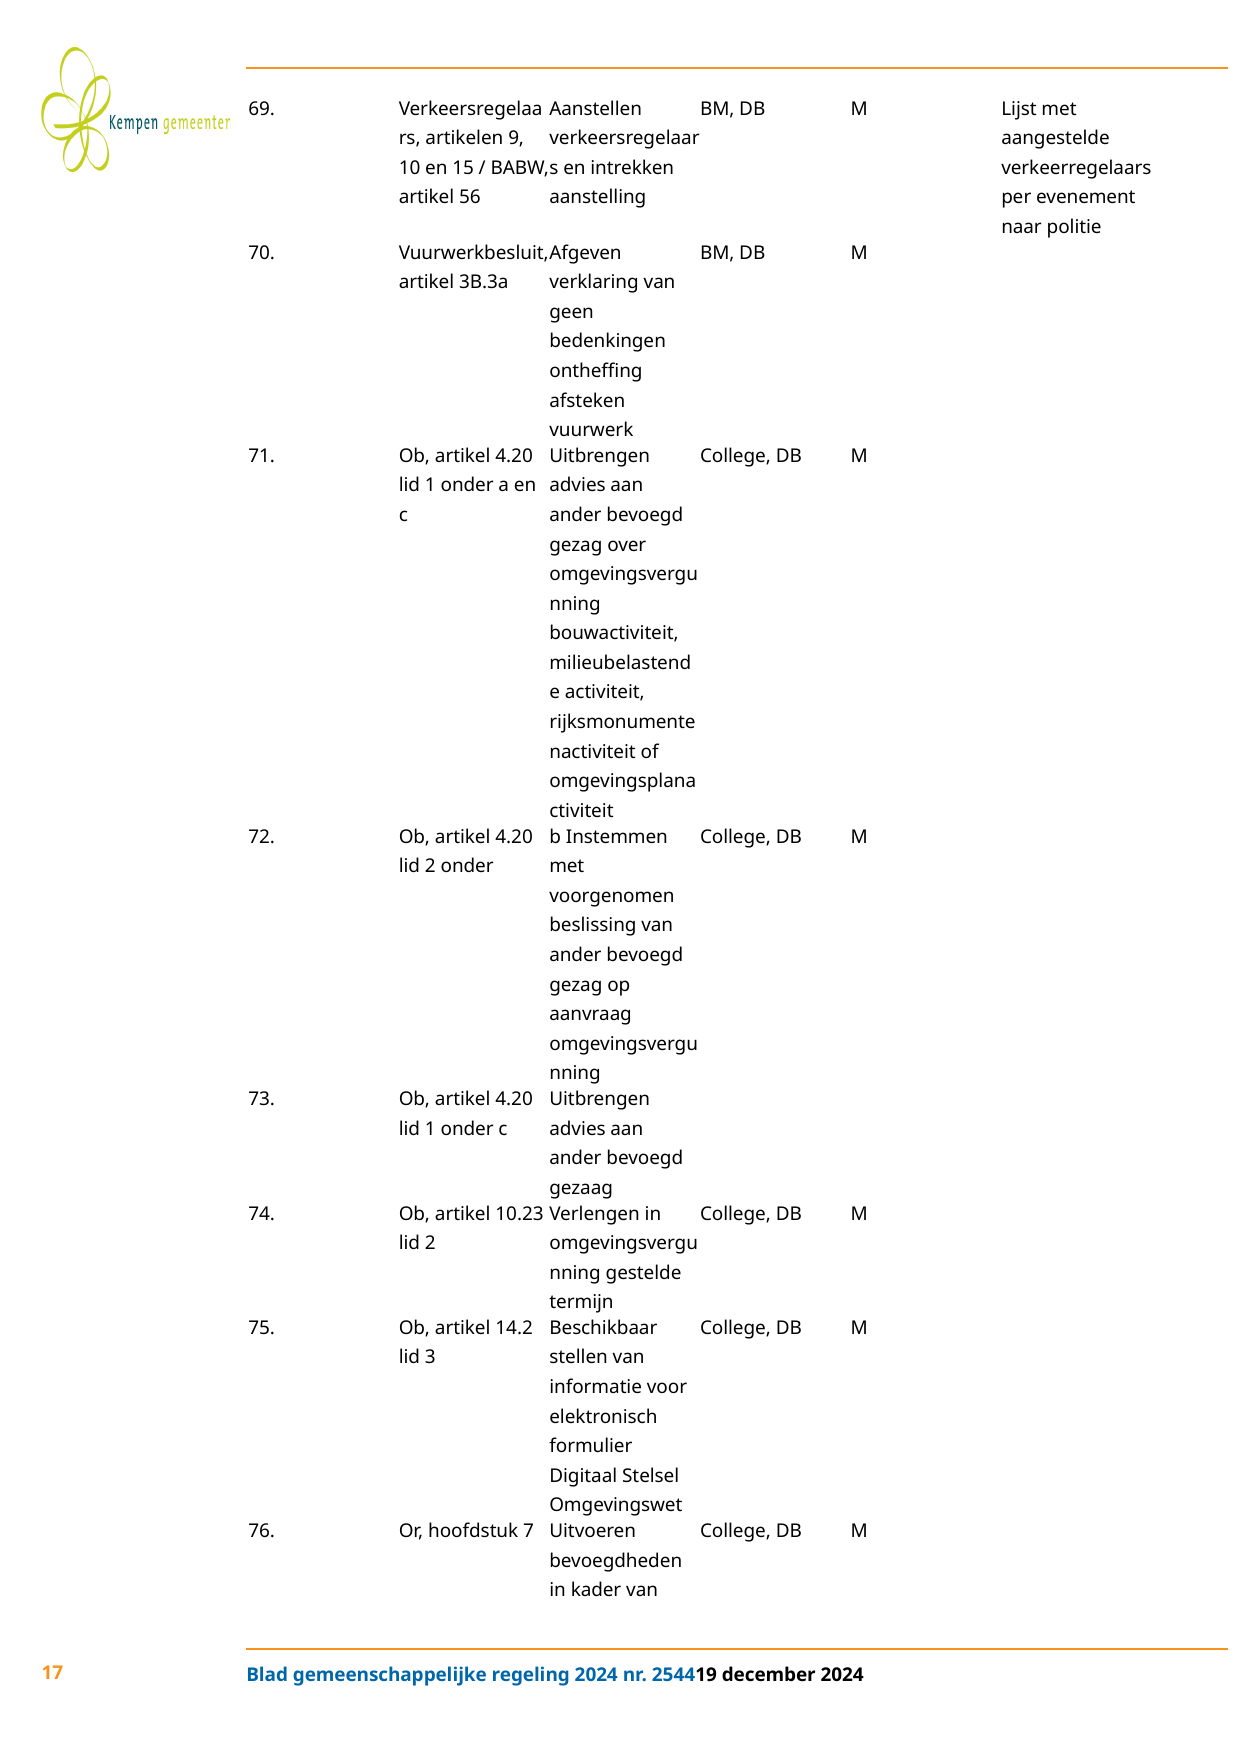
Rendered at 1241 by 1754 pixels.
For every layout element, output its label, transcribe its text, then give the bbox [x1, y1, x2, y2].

table_cell M [850, 1314, 1001, 1517]
table_cell Lijst met aangestelde verkeerregelaars per evenement naar politie [1001, 95, 1152, 239]
table_cell [1001, 1200, 1152, 1314]
table_cell College, DB [700, 1518, 850, 1602]
table_cell Vuurwerkbesluit, artikel 3B.3a [399, 239, 549, 442]
table_cell M [850, 95, 1001, 239]
table_cell 72. [248, 823, 398, 1085]
table_cell Verlengen in omgevingsvergunning gestelde termijn [549, 1200, 700, 1314]
picture [41, 47, 231, 172]
table_cell Beschikbaar stellen van informatie voor elektronisch formulier Digitaal Stelsel Omgevingswet [549, 1314, 700, 1517]
table_cell BM, DB [700, 95, 850, 239]
table_cell M [850, 442, 1001, 823]
table_cell M [850, 239, 1001, 442]
table_cell 73. [248, 1085, 398, 1200]
table_cell College, DB [700, 1314, 850, 1517]
table_cell [1001, 1518, 1152, 1602]
table_cell [1001, 442, 1152, 823]
table_cell College, DB [700, 442, 850, 823]
table_cell Ob, artikel 4.20 lid 2 onder [399, 823, 549, 1085]
table_cell BM, DB [700, 239, 850, 442]
table_cell Ob, artikel 10.23 lid 2 [399, 1200, 549, 1314]
table_cell [1001, 823, 1152, 1085]
table_cell 75. [248, 1314, 398, 1517]
table_cell 76. [248, 1518, 398, 1602]
table_cell Ob, artikel 14.2 lid 3 [399, 1314, 549, 1517]
table_cell Uitvoeren bevoegdheden in kader van [549, 1518, 700, 1602]
table_cell 71. [248, 442, 398, 823]
table_cell M [850, 823, 1001, 1085]
table_cell b Instemmen met voorgenomen beslissing van ander bevoegd gezag op aanvraag omgevingsvergunning [549, 823, 700, 1085]
table_cell 69. [248, 95, 398, 239]
table_cell [1001, 1085, 1152, 1200]
table_cell Aanstellen verkeersregelaars en intrekken aanstelling [549, 95, 700, 239]
table_cell M [850, 1518, 1001, 1602]
table_cell [1001, 1314, 1152, 1517]
table_cell Uitbrengen advies aan ander bevoegd gezag over omgevingsvergunning bouwactiviteit, milieubelastende activiteit, rijksmonumentenactiviteit of omgevingsplanactiviteit [549, 442, 700, 823]
table_cell Uitbrengen advies aan ander bevoegd gezaag [549, 1085, 700, 1200]
table_cell Or, hoofdstuk 7 [399, 1518, 549, 1602]
table_cell College, DB [700, 823, 850, 1085]
table_cell Afgeven verklaring van geen bedenkingen ontheffing afsteken vuurwerk [549, 239, 700, 442]
table_cell Ob, artikel 4.20 lid 1 onder a en c [399, 442, 549, 823]
table_cell Ob, artikel 4.20 lid 1 onder c [399, 1085, 549, 1200]
table_cell College, DB [700, 1200, 850, 1314]
table_cell Verkeersregelaars, artikelen 9, 10 en 15 / BABW, artikel 56 [399, 95, 549, 239]
table_cell 70. [248, 239, 398, 442]
table_cell [850, 1085, 1001, 1200]
table_cell [700, 1085, 850, 1200]
table_cell M [850, 1200, 1001, 1314]
table_cell 74. [248, 1200, 398, 1314]
table_cell [1001, 239, 1152, 442]
